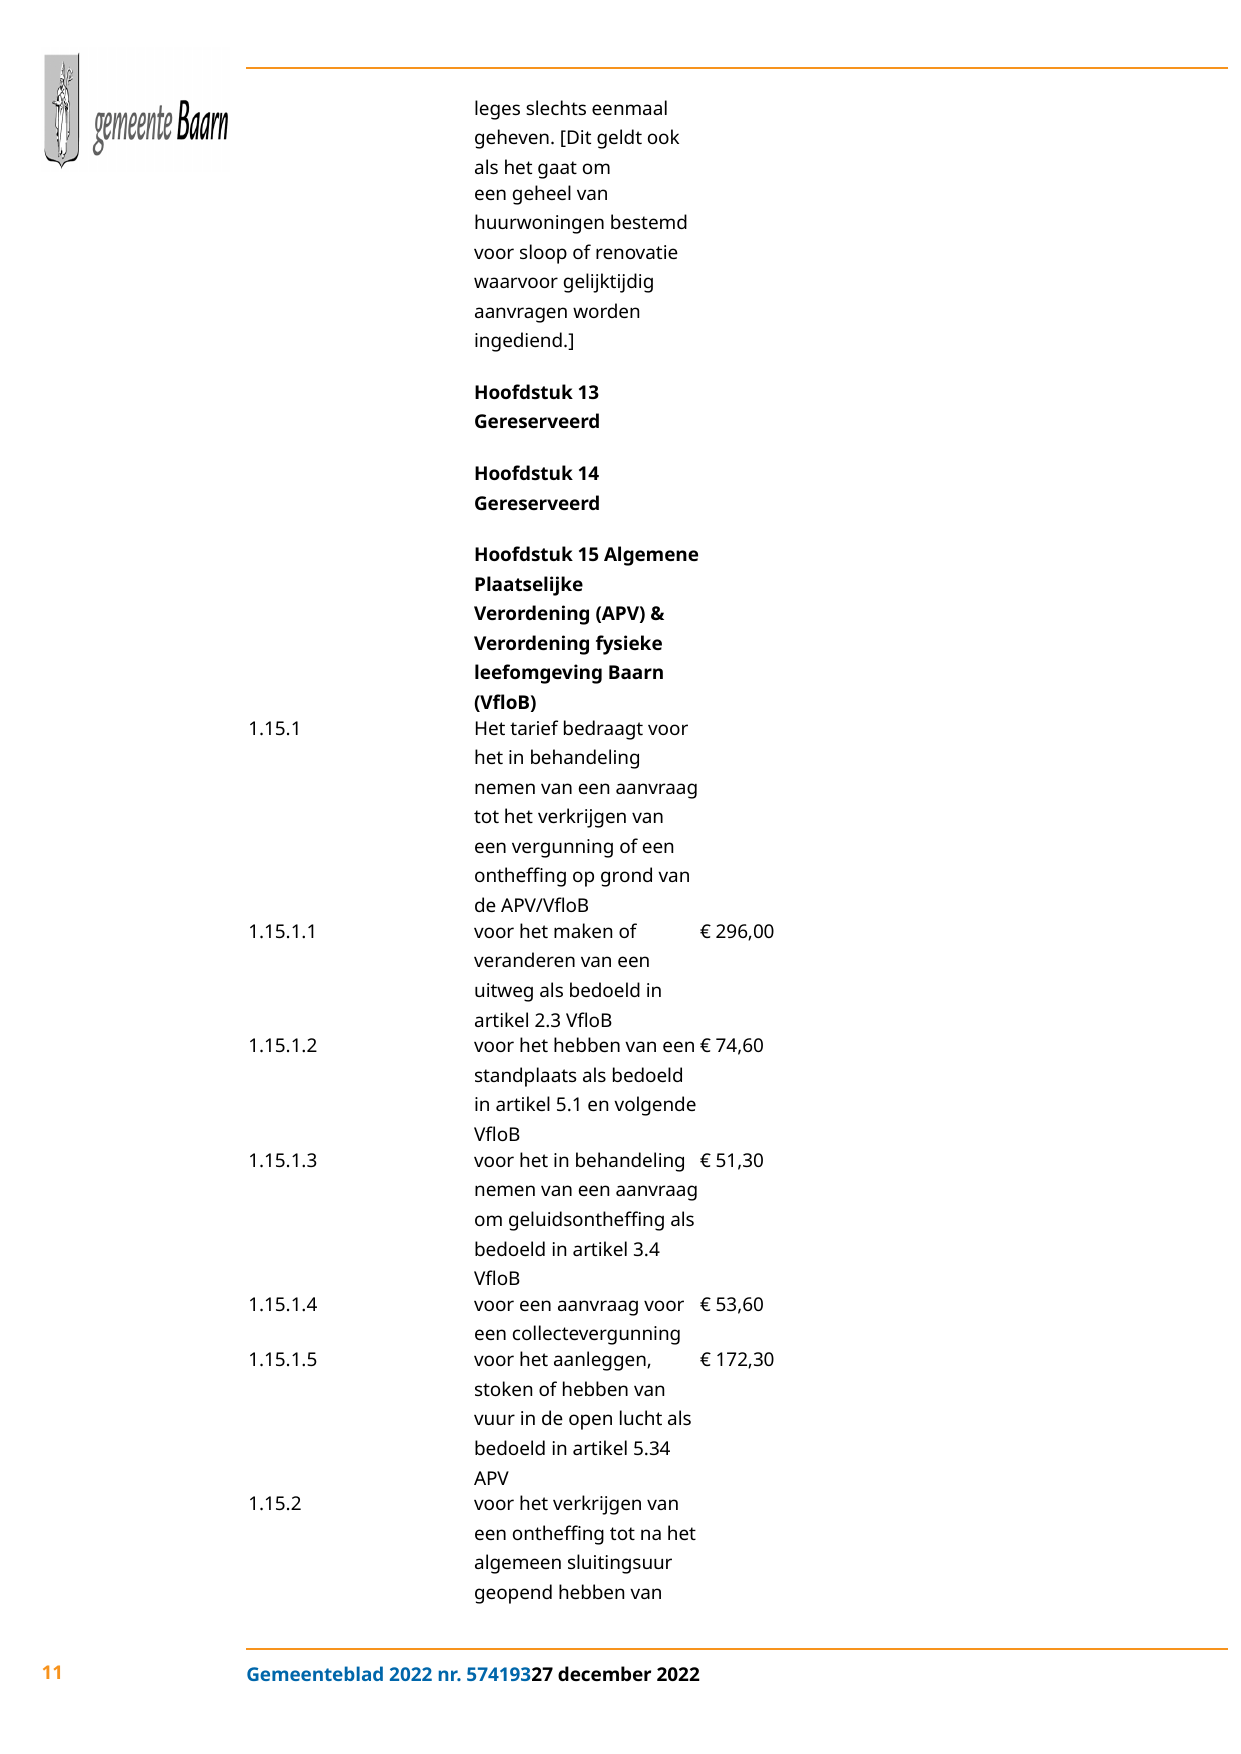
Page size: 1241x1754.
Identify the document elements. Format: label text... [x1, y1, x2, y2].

table_cell [926, 353, 1152, 379]
table_cell 1.15.1.2 [248, 1033, 474, 1147]
table_cell [926, 460, 1152, 515]
table_cell [926, 434, 1152, 460]
table_cell [700, 353, 926, 379]
table_cell [926, 180, 1152, 353]
table_cell [700, 95, 926, 180]
table_cell 1.15.1.3 [248, 1147, 474, 1291]
table_cell voor het hebben van een standplaats als bedoeld in artikel 5.1 en volgende VfloB [474, 1033, 700, 1147]
table_cell voor een aanvraag voor een collectevergunning [474, 1291, 700, 1346]
table_cell € 172,30 [700, 1346, 926, 1490]
table_cell [926, 95, 1152, 180]
table_cell [926, 918, 1152, 1032]
table_cell [926, 1291, 1152, 1346]
table_cell [248, 95, 474, 180]
table_cell 1.15.1 [248, 715, 474, 918]
table_cell [700, 541, 926, 715]
table_cell [248, 379, 474, 434]
table_cell [926, 1033, 1152, 1147]
table_cell [926, 541, 1152, 715]
table_cell [474, 353, 700, 379]
table_cell [248, 434, 474, 460]
table_cell [926, 1490, 1152, 1605]
table_cell [474, 434, 700, 460]
table_cell 1.15.1.4 [248, 1291, 474, 1346]
table_cell € 296,00 [700, 918, 926, 1032]
table_cell [248, 541, 474, 715]
table_cell [926, 715, 1152, 918]
table_cell [248, 460, 474, 515]
table_cell [700, 379, 926, 434]
table_cell Hoofdstuk 14 Gereserveerd [474, 460, 700, 515]
table_cell [248, 515, 474, 541]
table_cell [700, 1490, 926, 1605]
table_cell € 53,60 [700, 1291, 926, 1346]
table_cell [248, 180, 474, 353]
table_cell Het tarief bedraagt voor het in behandeling nemen van een aanvraag tot het verkrijgen van een vergunning of een ontheffing op grond van de APV/VfloB [474, 715, 700, 918]
table_cell [926, 379, 1152, 434]
table_cell leges slechts eenmaal geheven. [Dit geldt ook als het gaat om [474, 95, 700, 180]
table_cell voor het maken of veranderen van een uitweg als bedoeld in artikel 2.3 VfloB [474, 918, 700, 1032]
table_cell [700, 515, 926, 541]
table_cell € 51,30 [700, 1147, 926, 1291]
table_cell [926, 515, 1152, 541]
table_cell [248, 353, 474, 379]
table_cell 1.15.1.5 [248, 1346, 474, 1490]
table_cell voor het in behandeling nemen van een aanvraag om geluidsontheffing als bedoeld in artikel 3.4 VfloB [474, 1147, 700, 1291]
table_cell Hoofdstuk 13 Gereserveerd [474, 379, 700, 434]
table_cell voor het aanleggen, stoken of hebben van vuur in de open lucht als bedoeld in artikel 5.34 APV [474, 1346, 700, 1490]
table_cell [474, 515, 700, 541]
table_cell [926, 1346, 1152, 1490]
table_cell [926, 1147, 1152, 1291]
table_cell [700, 434, 926, 460]
table_cell [700, 715, 926, 918]
table_cell 1.15.2 [248, 1490, 474, 1605]
table_cell Hoofdstuk 15 Algemene Plaatselijke Verordening (APV) & Verordening fysieke leefomgeving Baarn (VfloB) [474, 541, 700, 715]
table_cell 1.15.1.1 [248, 918, 474, 1032]
table_cell [700, 180, 926, 353]
picture [41, 47, 231, 172]
table_cell voor het verkrijgen van een ontheffing tot na het algemeen sluitingsuur geopend hebben van [474, 1490, 700, 1605]
table_cell € 74,60 [700, 1033, 926, 1147]
table_cell [700, 460, 926, 515]
table_cell een geheel van huurwoningen bestemd voor sloop of renovatie waarvoor gelijktijdig aanvragen worden ingediend.] [474, 180, 700, 353]
